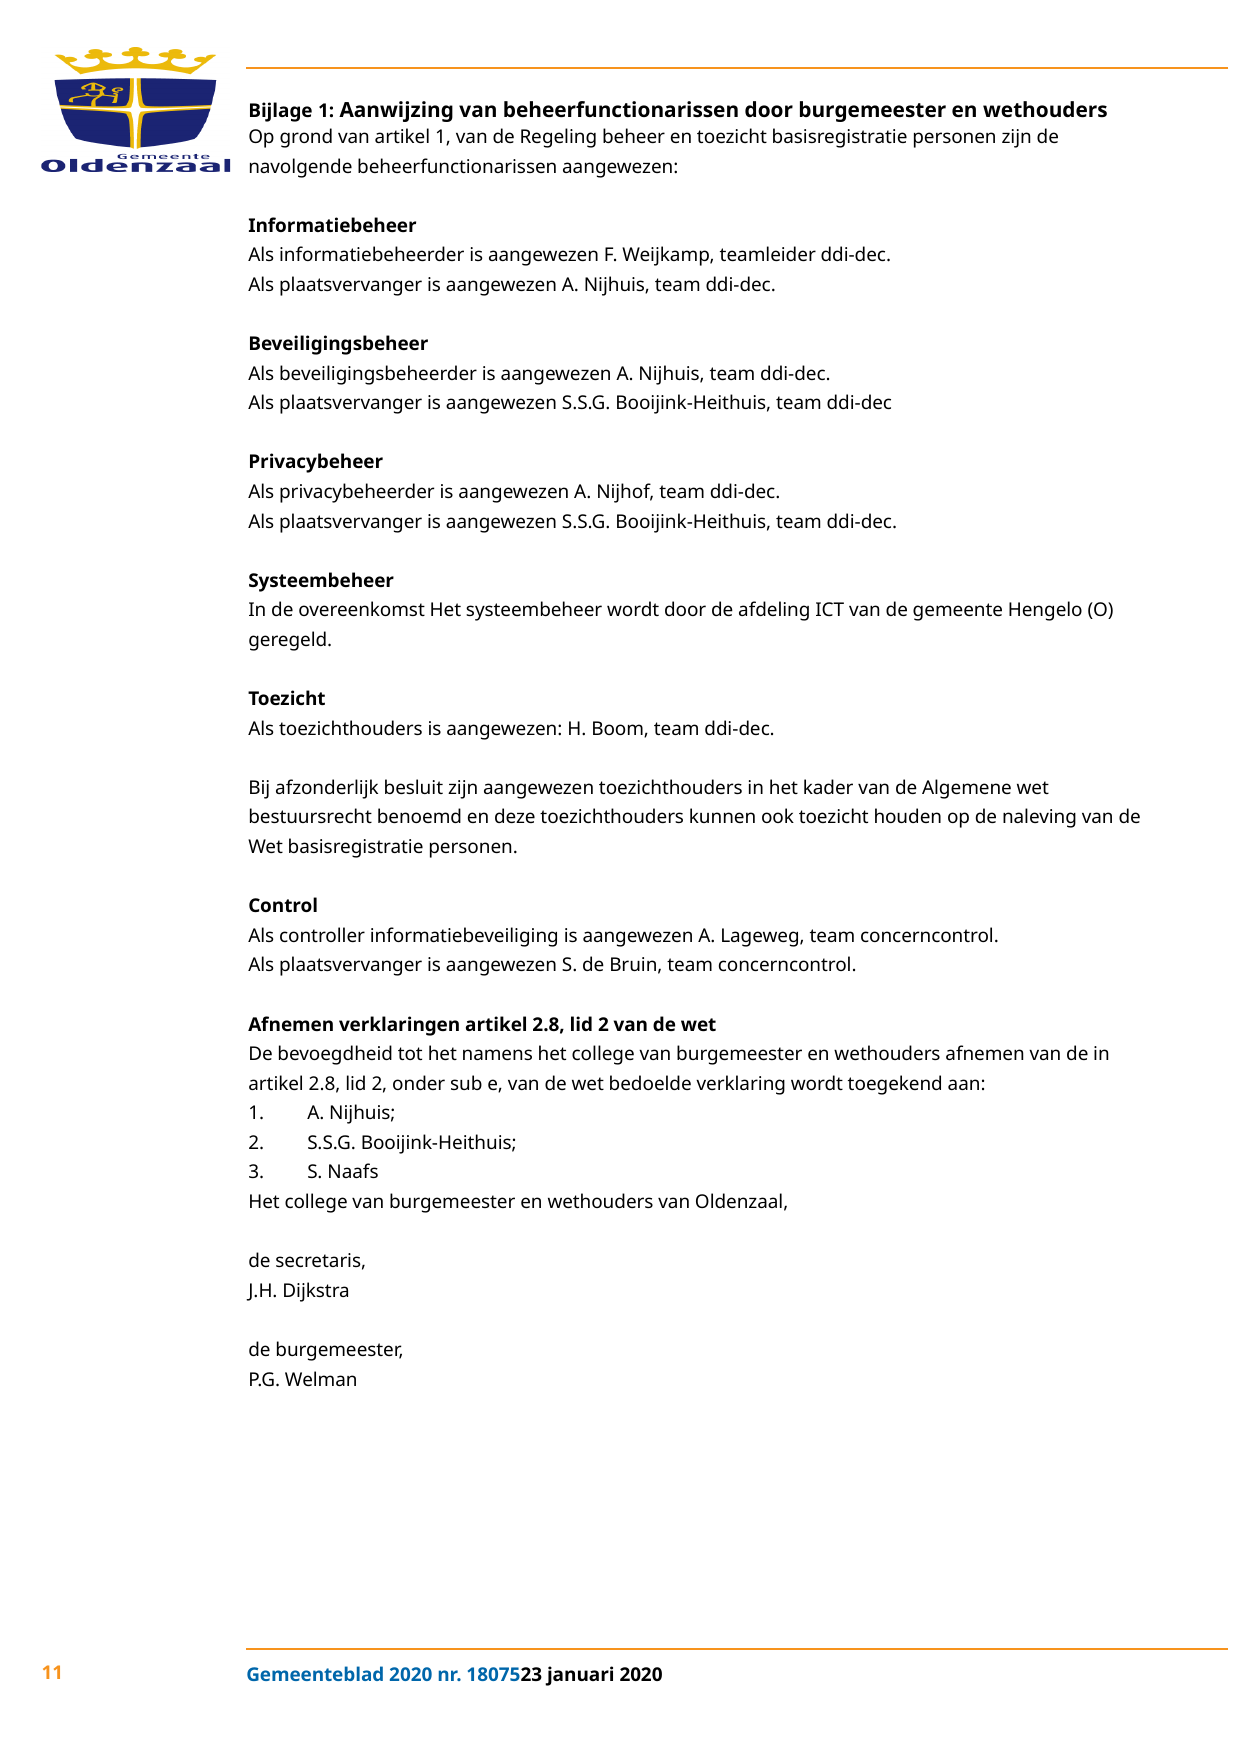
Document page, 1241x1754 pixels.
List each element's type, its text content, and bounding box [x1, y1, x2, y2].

text Het college van burgemeester en wethouders van Oldenzaal, [248, 1188, 1152, 1214]
text Afnemen verklaringen artikel 2.8, lid 2 van de wet [248, 1011, 1152, 1037]
text Als informatiebeheerder is aangewezen F. Weijkamp, teamleider ddi-dec. [248, 242, 1152, 267]
text J.H. Dijkstra [248, 1277, 1152, 1303]
text Privacybeheer [248, 449, 1152, 474]
text Als toezichthouders is aangewezen: H. Boom, team ddi-dec. [248, 715, 1152, 741]
text Als controller informatiebeveiliging is aangewezen A. Lageweg, team concerncontrol. [248, 922, 1152, 948]
text P.G. Welman [248, 1366, 1152, 1392]
text De bevoegdheid tot het namens het college van burgemeester en wethouders afnemen van de in artikel 2.8, lid 2, onder sub e, van de wet bedoelde verklaring wordt toegekend aan: [248, 1040, 1152, 1096]
text Als plaatsvervanger is aangewezen S.S.G. Booijink-Heithuis, team ddi-dec [248, 389, 1152, 415]
text Op grond van artikel 1, van de Regeling beheer en toezicht basisregistratie personen zijn de navolgende beheerfunctionarissen aangewezen: [248, 123, 1152, 179]
text In de overeenkomst Het systeembeheer wordt door de afdeling ICT van de gemeente Hengelo (O) geregeld. [248, 597, 1152, 652]
text Informatiebeheer [248, 212, 1152, 238]
text Als privacybeheerder is aangewezen A. Nijhof, team ddi-dec. [248, 478, 1152, 504]
text Bijlage 1: Aanwijzing van beheerfunctionarissen door burgemeester en wethouders [248, 95, 1152, 123]
text de burgemeester, [248, 1336, 1152, 1362]
text Als plaatsvervanger is aangewezen S. de Bruin, team concerncontrol. [248, 952, 1152, 977]
text Toezicht [248, 685, 1152, 711]
text Systeembeheer [248, 567, 1152, 593]
text Als plaatsvervanger is aangewezen S.S.G. Booijink-Heithuis, team ddi-dec. [248, 508, 1152, 534]
text Control [248, 892, 1152, 918]
text Als beveiligingsbeheerder is aangewezen A. Nijhuis, team ddi-dec. [248, 360, 1152, 386]
list S. Naafs [248, 1159, 1152, 1184]
list S.S.G. Booijink-Heithuis; [248, 1129, 1152, 1155]
text de secretaris, [248, 1247, 1152, 1273]
text Als plaatsvervanger is aangewezen A. Nijhuis, team ddi-dec. [248, 271, 1152, 297]
list A. Nijhuis; [248, 1099, 1152, 1125]
picture [41, 47, 231, 172]
text Bij afzonderlijk besluit zijn aangewezen toezichthouders in het kader van de Algemene wet bestuursrecht benoemd en deze toezichthouders kunnen ook toezicht houden op de naleving van de Wet basisregistratie personen. [248, 774, 1152, 859]
text Beveiligingsbeheer [248, 330, 1152, 356]
